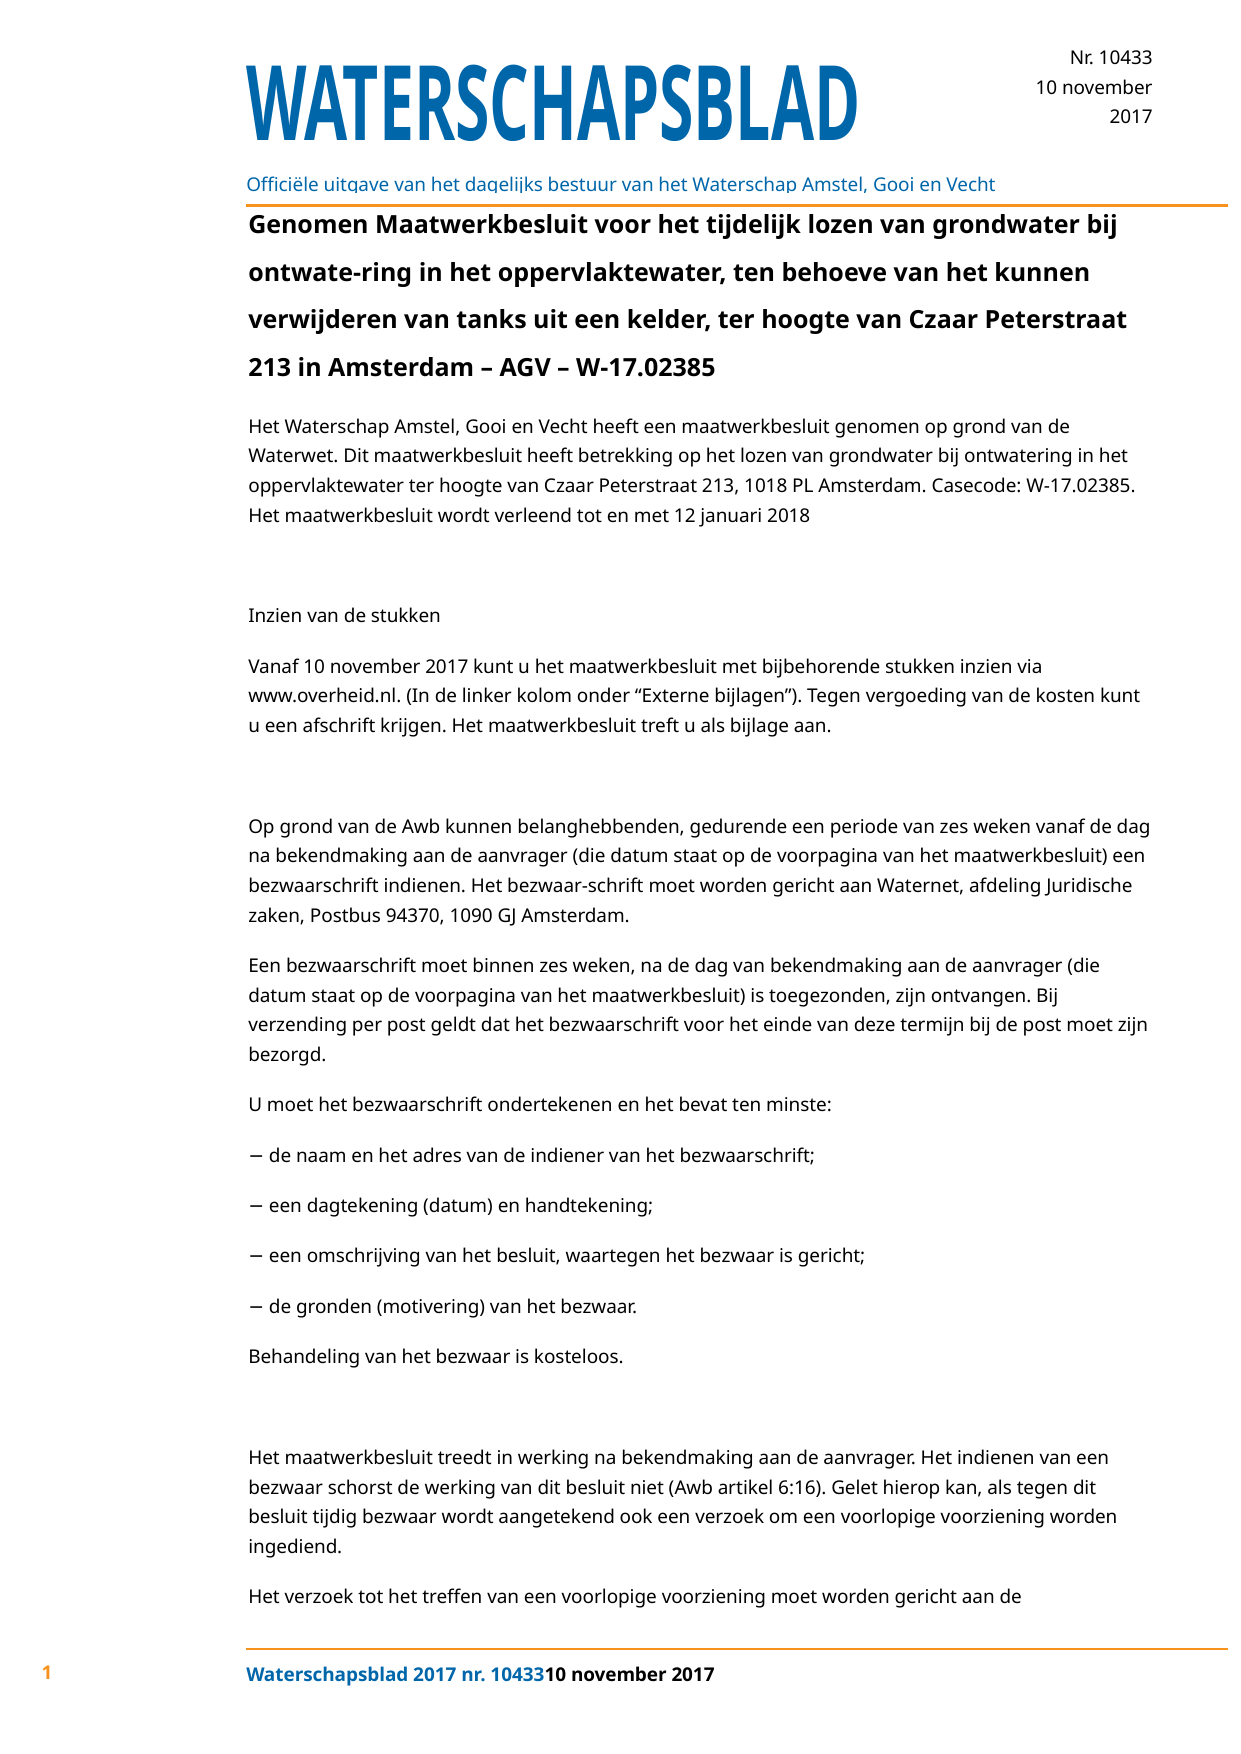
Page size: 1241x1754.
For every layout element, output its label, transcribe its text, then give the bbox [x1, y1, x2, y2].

text − een omschrijving van het besluit, waartegen het bezwaar is gericht; [248, 1243, 1152, 1268]
text Op grond van de Awb kunnen belanghebbenden, gedurende een periode van zes weken vanaf de dag na bekendmaking aan de aanvrager (die datum staat op de voorpagina van het maatwerkbesluit) een bezwaarschrift indienen. Het bezwaar-schrift moet worden gericht aan Waternet, afdeling Juridische zaken, Postbus 94370, 1090 GJ Amsterdam. [248, 813, 1152, 928]
text − de naam en het adres van de indiener van het bezwaarschrift; [248, 1142, 1152, 1168]
text U moet het bezwaarschrift ondertekenen en het bevat ten minste: [248, 1091, 1152, 1117]
text − een dagtekening (datum) en handtekening; [248, 1192, 1152, 1218]
text Behandeling van het bezwaar is kosteloos. [248, 1343, 1152, 1369]
text Een bezwaarschrift moet binnen zes weken, na de dag van bekendmaking aan de aanvrager (die datum staat op de voorpagina van het maatwerkbesluit) is toegezonden, zijn ontvangen. Bij verzending per post geldt dat het bezwaarschrift voor het einde van deze termijn bij de post moet zijn bezorgd. [248, 952, 1152, 1067]
text Het verzoek tot het treffen van een voorlopige voorziening moet worden gericht aan de [248, 1583, 1152, 1609]
text Het Waterschap Amstel, Gooi en Vecht heeft een maatwerkbesluit genomen op grond van de Waterwet. Dit maatwerkbesluit heeft betrekking op het lozen van grondwater bij ontwatering in het oppervlaktewater ter hoogte van Czaar Peterstraat 213, 1018 PL Amsterdam. Casecode: W-17.02385. Het maatwerkbesluit wordt verleend tot en met 12 januari 2018 [248, 413, 1152, 528]
text − de gronden (motivering) van het bezwaar. [248, 1293, 1152, 1319]
text Genomen Maatwerkbesluit voor het tijdelijk lozen van grondwater bij ontwate-ring in het oppervlaktewater, ten behoeve van het kunnen verwijderen van tanks uit een kelder, ter hoogte van Czaar Peterstraat 213 in Amsterdam – AGV – W-17.02385 [248, 207, 1152, 384]
text Het maatwerkbesluit treedt in werking na bekendmaking aan de aanvrager. Het indienen van een bezwaar schorst de werking van dit besluit niet (Awb artikel 6:16). Gelet hierop kan, als tegen dit besluit tijdig bezwaar wordt aangetekend ook een verzoek om een voorlopige voorziening worden ingediend. [248, 1444, 1152, 1559]
picture [41, 47, 231, 172]
text Inzien van de stukken [248, 603, 1152, 628]
text Vanaf 10 november 2017 kunt u het maatwerkbesluit met bijbehorende stukken inzien via www.overheid.nl. (In de linker kolom onder “Externe bijlagen”). Tegen vergoeding van de kosten kunt u een afschrift krijgen. Het maatwerkbesluit treft u als bijlage aan. [248, 653, 1152, 738]
